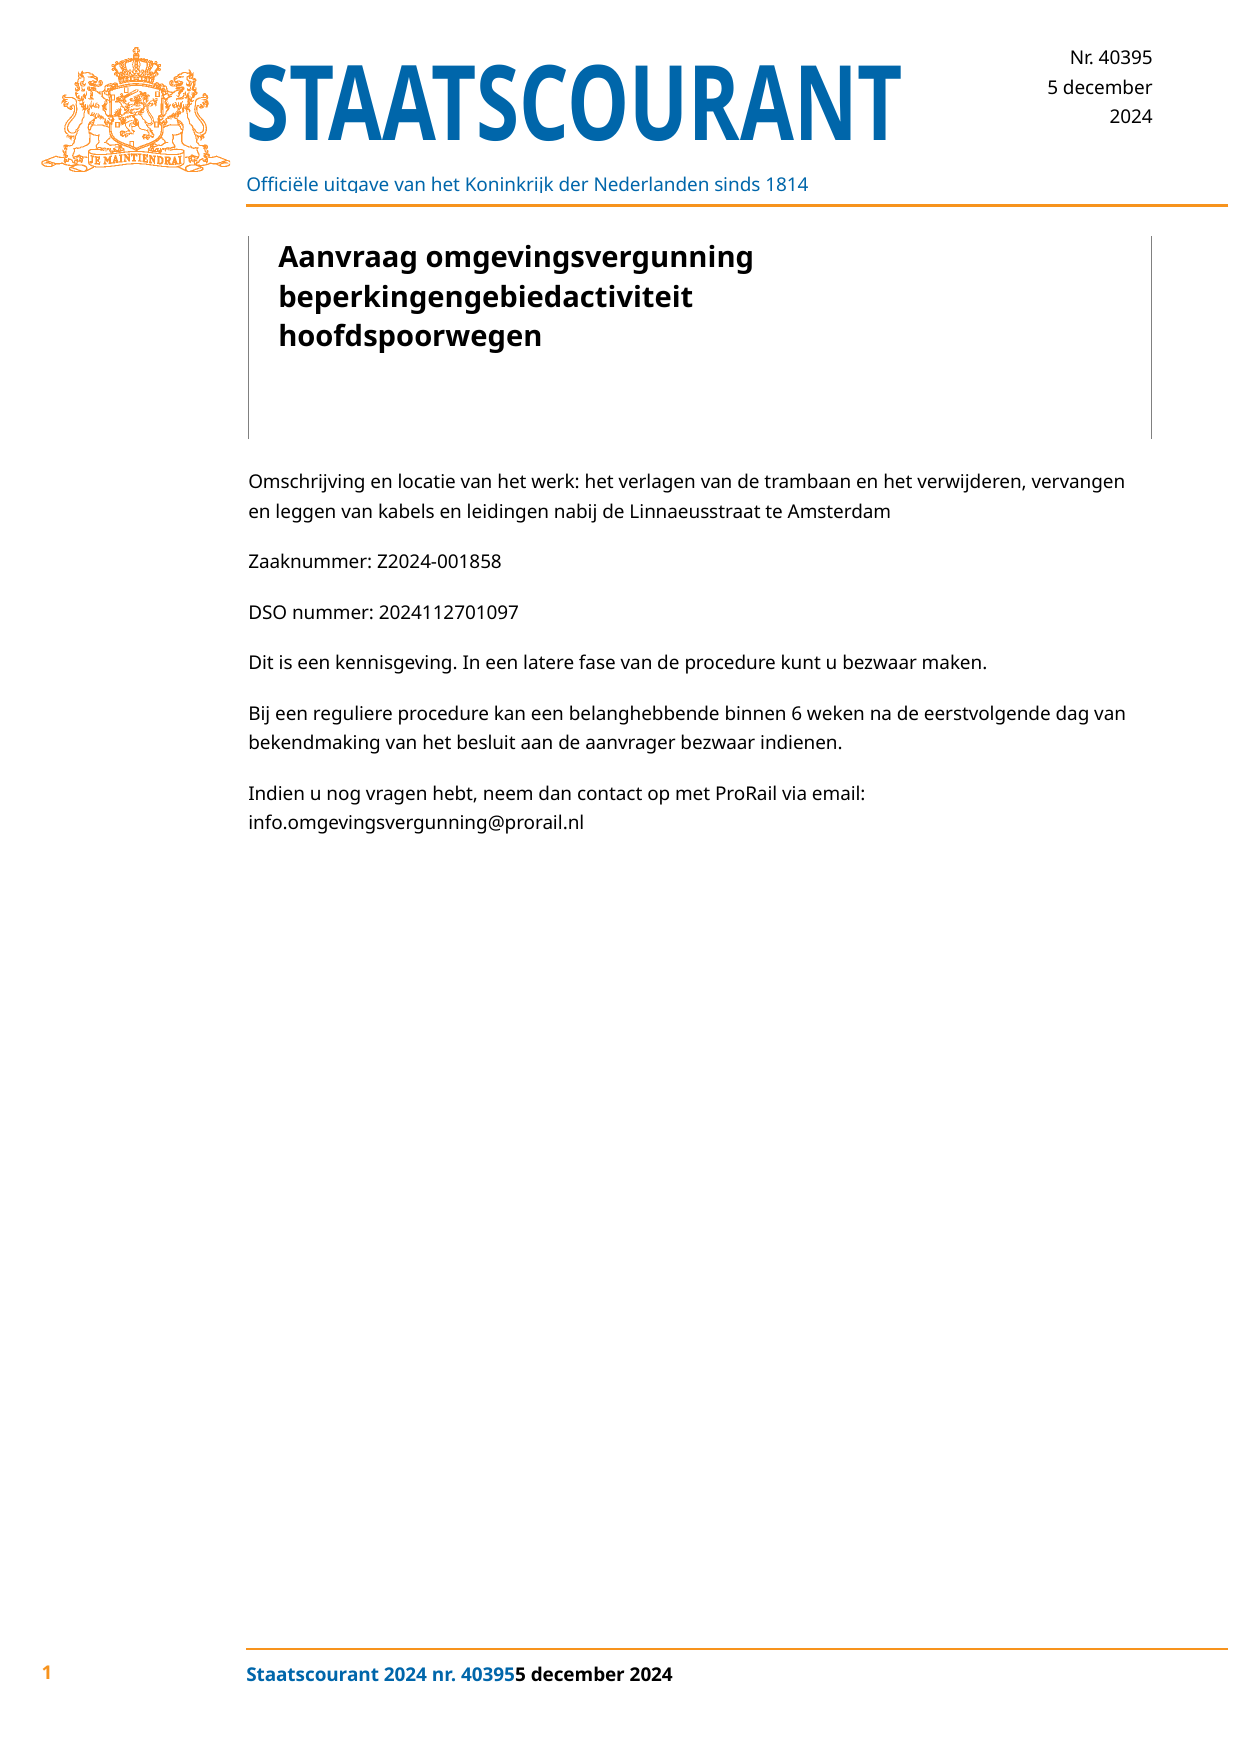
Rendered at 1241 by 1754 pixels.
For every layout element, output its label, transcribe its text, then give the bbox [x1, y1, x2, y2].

table_header Aanvraag omgevingsvergunning beperkingengebiedactiviteit hoofdspoorwegen [249, 236, 850, 439]
text DSO nummer: 2024112701097 [248, 599, 1152, 625]
text Bij een reguliere procedure kan een belanghebbende binnen 6 weken na de eerstvolgende dag van bekendmaking van het besluit aan de aanvrager bezwaar indienen. [248, 700, 1152, 755]
table_header [1090, 236, 1151, 413]
text Omschrijving en locatie van het werk: het verlagen van de trambaan en het verwijderen, vervangen en leggen van kabels en leidingen nabij de Linnaeusstraat te Amsterdam [248, 469, 1152, 524]
text Zaaknummer: Z2024-001858 [248, 549, 1152, 574]
text Dit is een kennisgeving. In een latere fase van de procedure kunt u bezwaar maken. [248, 649, 1152, 675]
text Indien u nog vragen hebt, neem dan contact op met ProRail via email: info.omgevingsvergunning@prorail.nl [248, 780, 1152, 835]
table_header [850, 414, 1151, 439]
picture [912, 236, 1090, 414]
picture [41, 47, 231, 172]
table_header [850, 236, 912, 413]
